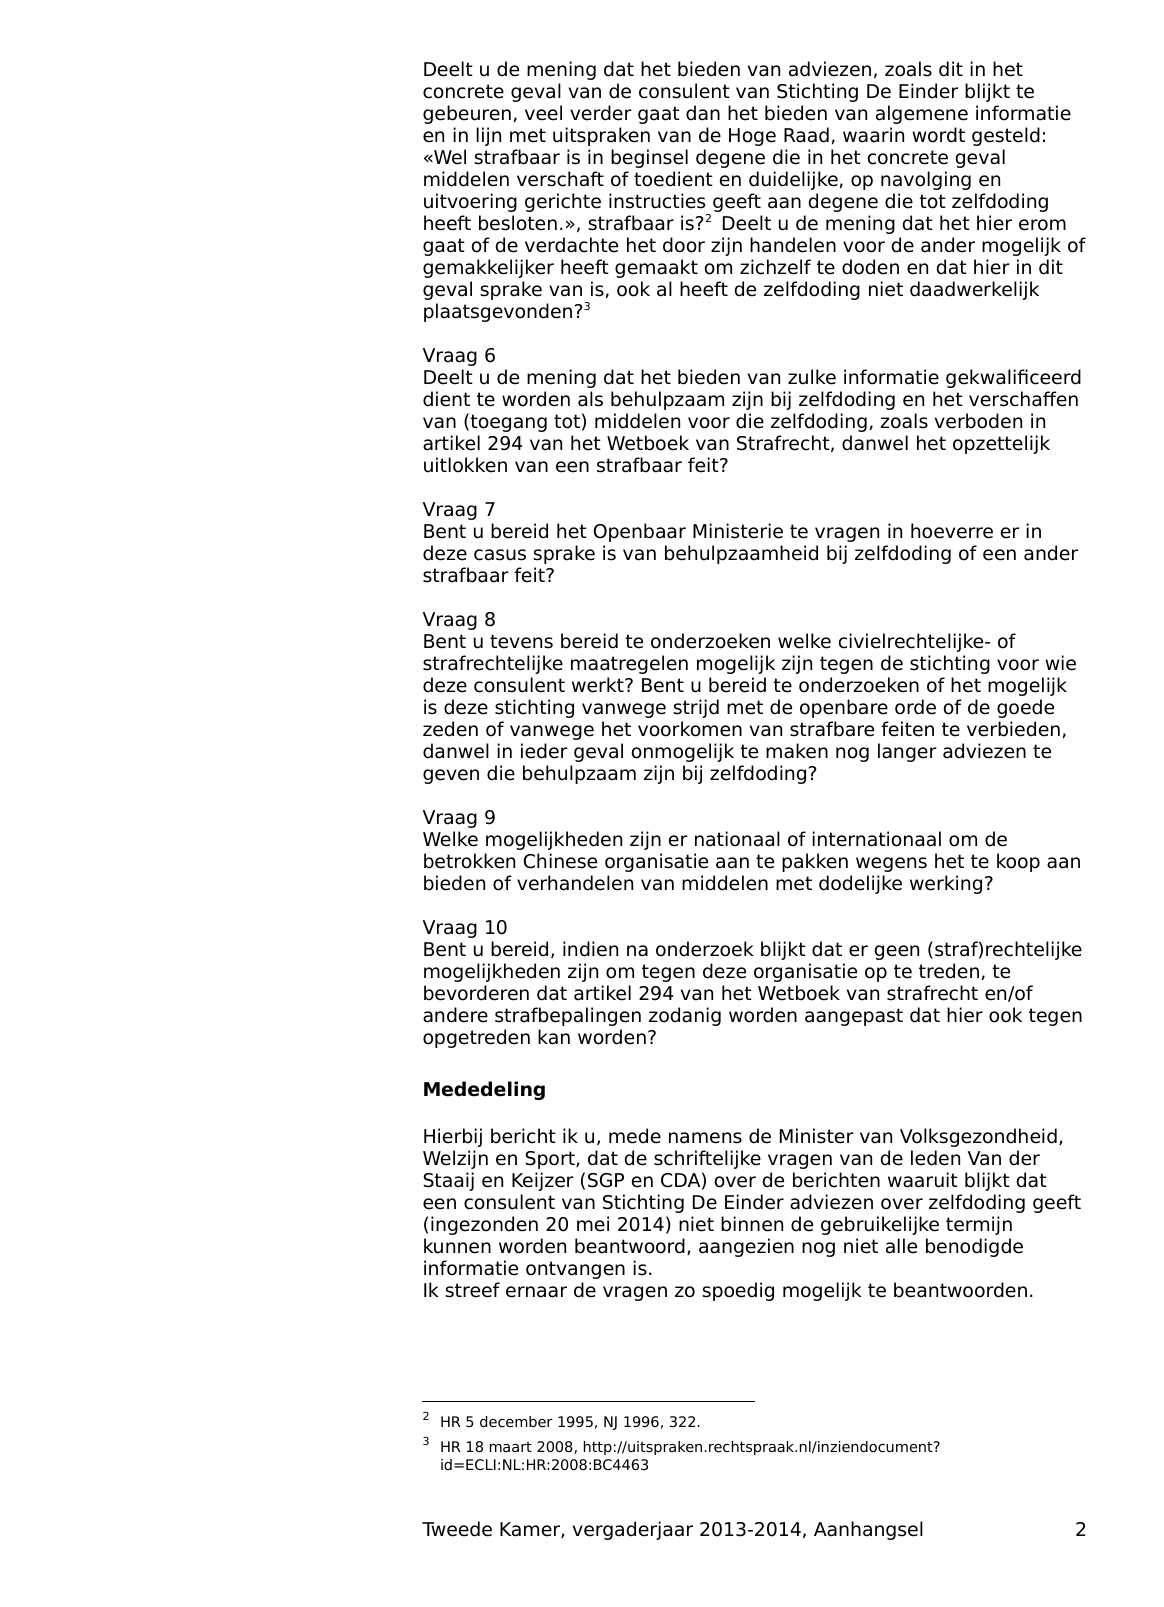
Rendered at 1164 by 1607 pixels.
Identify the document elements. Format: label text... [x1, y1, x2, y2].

text Vraag 6 [422, 345, 1087, 367]
text Welke mogelijkheden zijn er nationaal of internationaal om de betrokken Chinese organisatie aan te pakken wegens het te koop aan bieden of verhandelen van middelen met dodelijke werking? [422, 829, 1087, 895]
text Deelt u de mening dat het bieden van adviezen, zoals dit in het concrete geval van de consulent van Stichting De Einder blijkt te gebeuren, veel verder gaat dan het bieden van algemene informatie en in lijn met uitspraken van de Hoge Raad, waarin wordt gesteld: «Wel strafbaar is in beginsel degene die in het concrete geval middelen verschaft of toedient en duidelijke, op navolging en uitvoering gerichte instructies geeft aan degene die tot zelfdoding heeft besloten.», strafbaar is? Deelt u de mening dat het hier erom gaat of de verdachte het door zijn handelen voor de ander mogelijk of gemakkelijker heeft gemaakt om zichzelf te doden en dat hier in dit geval sprake van is, ook al heeft de zelfdoding niet daadwerkelijk plaatsgevonden? [422, 59, 1087, 323]
text Hierbij bericht ik u, mede namens de Minister van Volksgezondheid, Welzijn en Sport, dat de schriftelijke vragen van de leden Van der Staaij en Keijzer (SGP en CDA) over de berichten waaruit blijkt dat een consulent van Stichting De Einder adviezen over zelfdoding geeft (ingezonden 20 mei 2014) niet binnen de gebruikelijke termijn kunnen worden beantwoord, aangezien nog niet alle benodigde informatie ontvangen is. [422, 1126, 1087, 1280]
text Bent u bereid het Openbaar Ministerie te vragen in hoeverre er in deze casus sprake is van behulpzaamheid bij zelfdoding of een ander strafbaar feit? [422, 521, 1087, 587]
text Deelt u de mening dat het bieden van zulke informatie gekwalificeerd dient te worden als behulpzaam zijn bij zelfdoding en het verschaffen van (toegang tot) middelen voor die zelfdoding, zoals verboden in artikel 294 van het Wetboek van Strafrecht, danwel het opzettelijk uitlokken van een strafbaar feit? [422, 367, 1087, 477]
text HR 5 december 1995, NJ 1996, 322. [422, 1410, 1087, 1432]
text Bent u bereid, indien na onderzoek blijkt dat er geen (straf)rechtelijke mogelijkheden zijn om tegen deze organisatie op te treden, te bevorderen dat artikel 294 van het Wetboek van strafrecht en/of andere strafbepalingen zodanig worden aangepast dat hier ook tegen opgetreden kan worden? [422, 939, 1087, 1049]
text Bent u tevens bereid te onderzoeken welke civielrechtelijke- of strafrechtelijke maatregelen mogelijk zijn tegen de stichting voor wie deze consulent werkt? Bent u bereid te onderzoeken of het mogelijk is deze stichting vanwege strijd met de openbare orde of de goede zeden of vanwege het voorkomen van strafbare feiten te verbieden, danwel in ieder geval onmogelijk te maken nog langer adviezen te geven die behulpzaam zijn bij zelfdoding? [422, 631, 1087, 785]
text HR 18 maart 2008, http://uitspraken.rechtspraak.nl/inziendocument?id=ECLI:NL:HR:2008:BC4463 [422, 1435, 1087, 1474]
text Vraag 10 [422, 917, 1087, 939]
subtitle Mededeling [422, 1079, 1087, 1101]
text Vraag 8 [422, 609, 1087, 631]
text Vraag 7 [422, 499, 1087, 521]
text Ik streef ernaar de vragen zo spoedig mogelijk te beantwoorden. [422, 1280, 1087, 1302]
text Vraag 9 [422, 807, 1087, 829]
